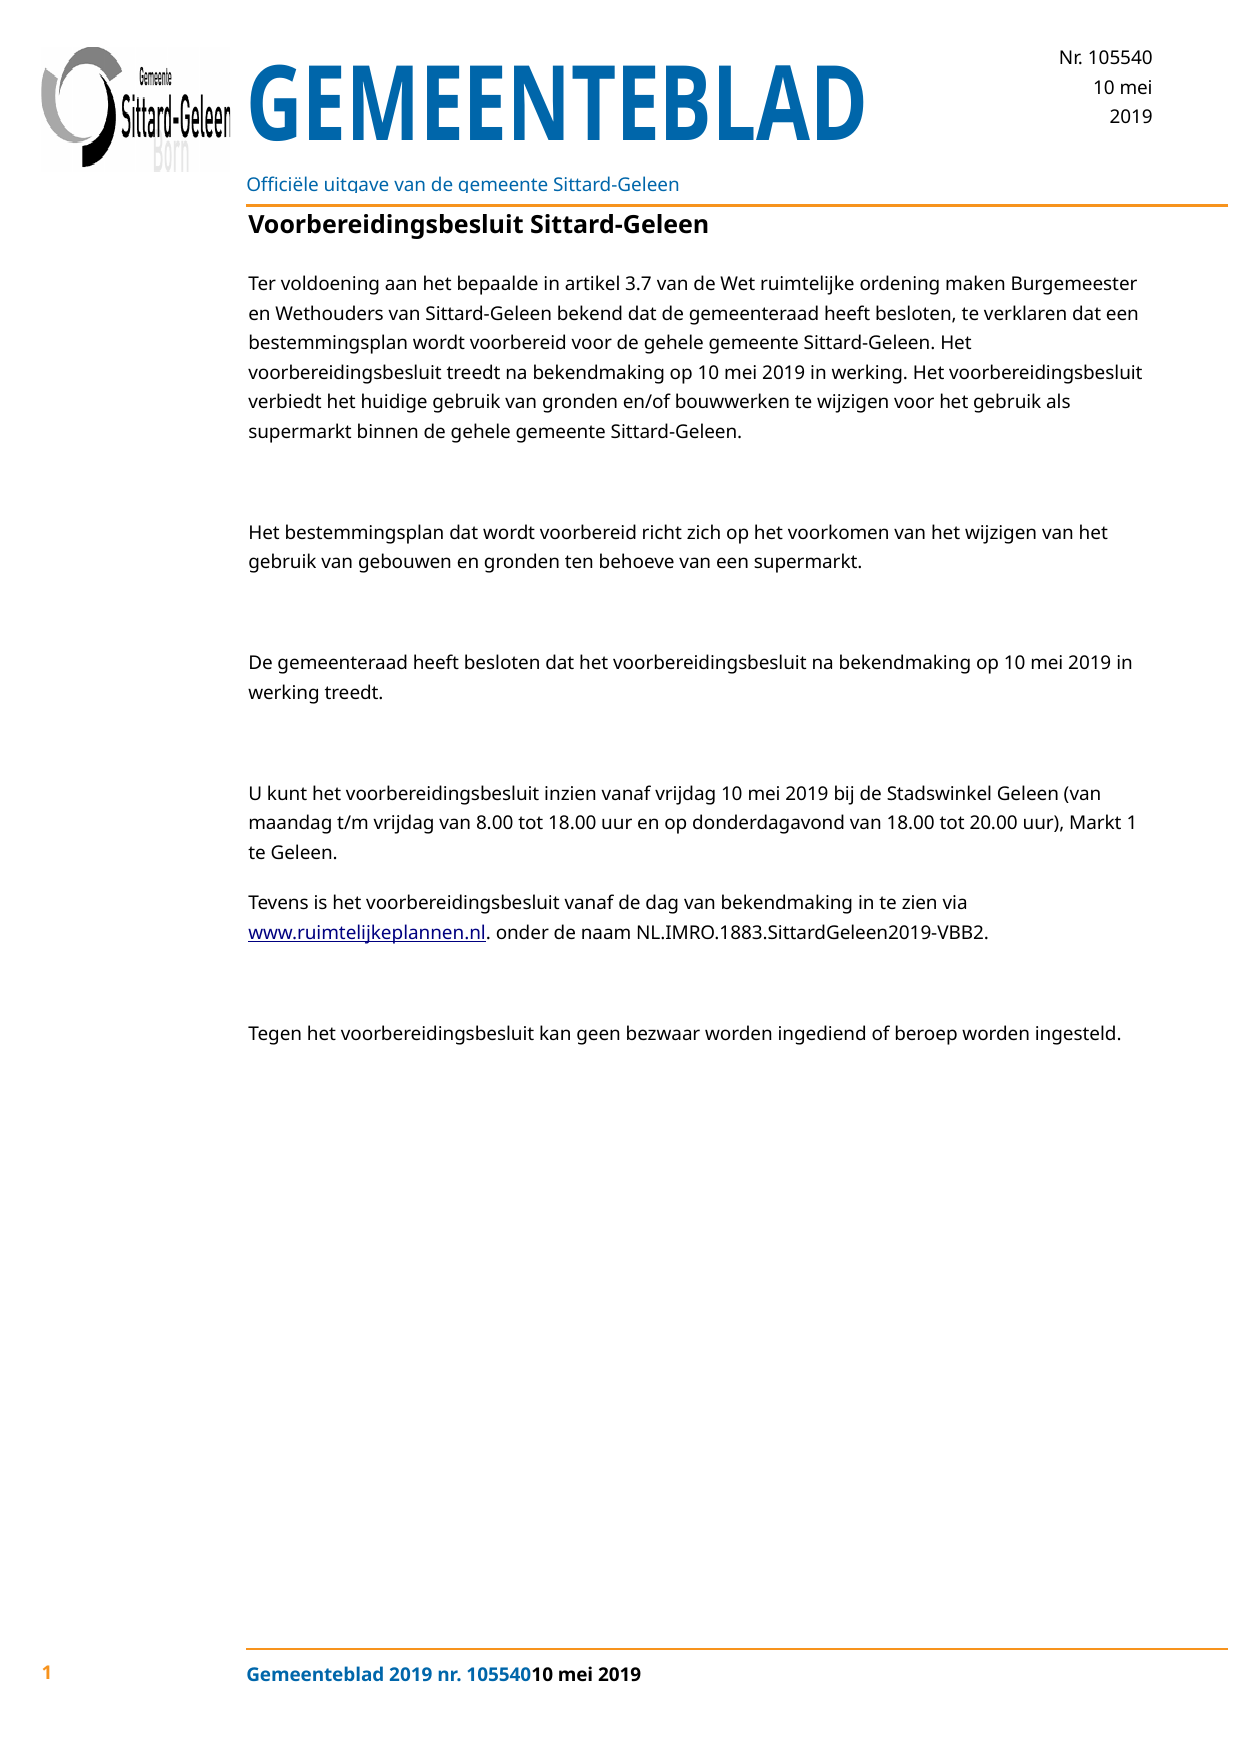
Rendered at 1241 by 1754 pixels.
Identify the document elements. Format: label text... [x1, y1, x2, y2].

text De gemeenteraad heeft besloten dat het voorbereidingsbesluit na bekendmaking op 10 mei 2019 in werking treedt. [248, 649, 1152, 705]
text U kunt het voorbereidingsbesluit inzien vanaf vrijdag 10 mei 2019 bij de Stadswinkel Geleen (van maandag t/m vrijdag van 8.00 tot 18.00 uur en op donderdagavond van 18.00 tot 20.00 uur), Markt 1 te Geleen. [248, 780, 1152, 865]
text Tegen het voorbereidingsbesluit kan geen bezwaar worden ingediend of beroep worden ingesteld. [248, 1020, 1152, 1046]
picture [41, 47, 231, 172]
text Tevens is het voorbereidingsbesluit vanaf de dag van bekendmaking in te zien via www.ruimtelijkeplannen.nl. onder de naam NL.IMRO.1883.SittardGeleen2019-VBB2. [248, 889, 1152, 945]
text Het bestemmingsplan dat wordt voorbereid richt zich op het voorkomen van het wijzigen van het gebruik van gebouwen en gronden ten behoeve van een supermarkt. [248, 519, 1152, 574]
text Voorbereidingsbesluit Sittard-Geleen [248, 207, 1152, 241]
text Ter voldoening aan het bepaalde in artikel 3.7 van de Wet ruimtelijke ordening maken Burgemeester en Wethouders van Sittard-Geleen bekend dat de gemeenteraad heeft besloten, te verklaren dat een bestemmingsplan wordt voorbereid voor de gehele gemeente Sittard-Geleen. Het voorbereidingsbesluit treedt na bekendmaking op 10 mei 2019 in werking. Het voorbereidingsbesluit verbiedt het huidige gebruik van gronden en/of bouwwerken te wijzigen voor het gebruik als supermarkt binnen de gehele gemeente Sittard-Geleen. [248, 270, 1152, 444]
